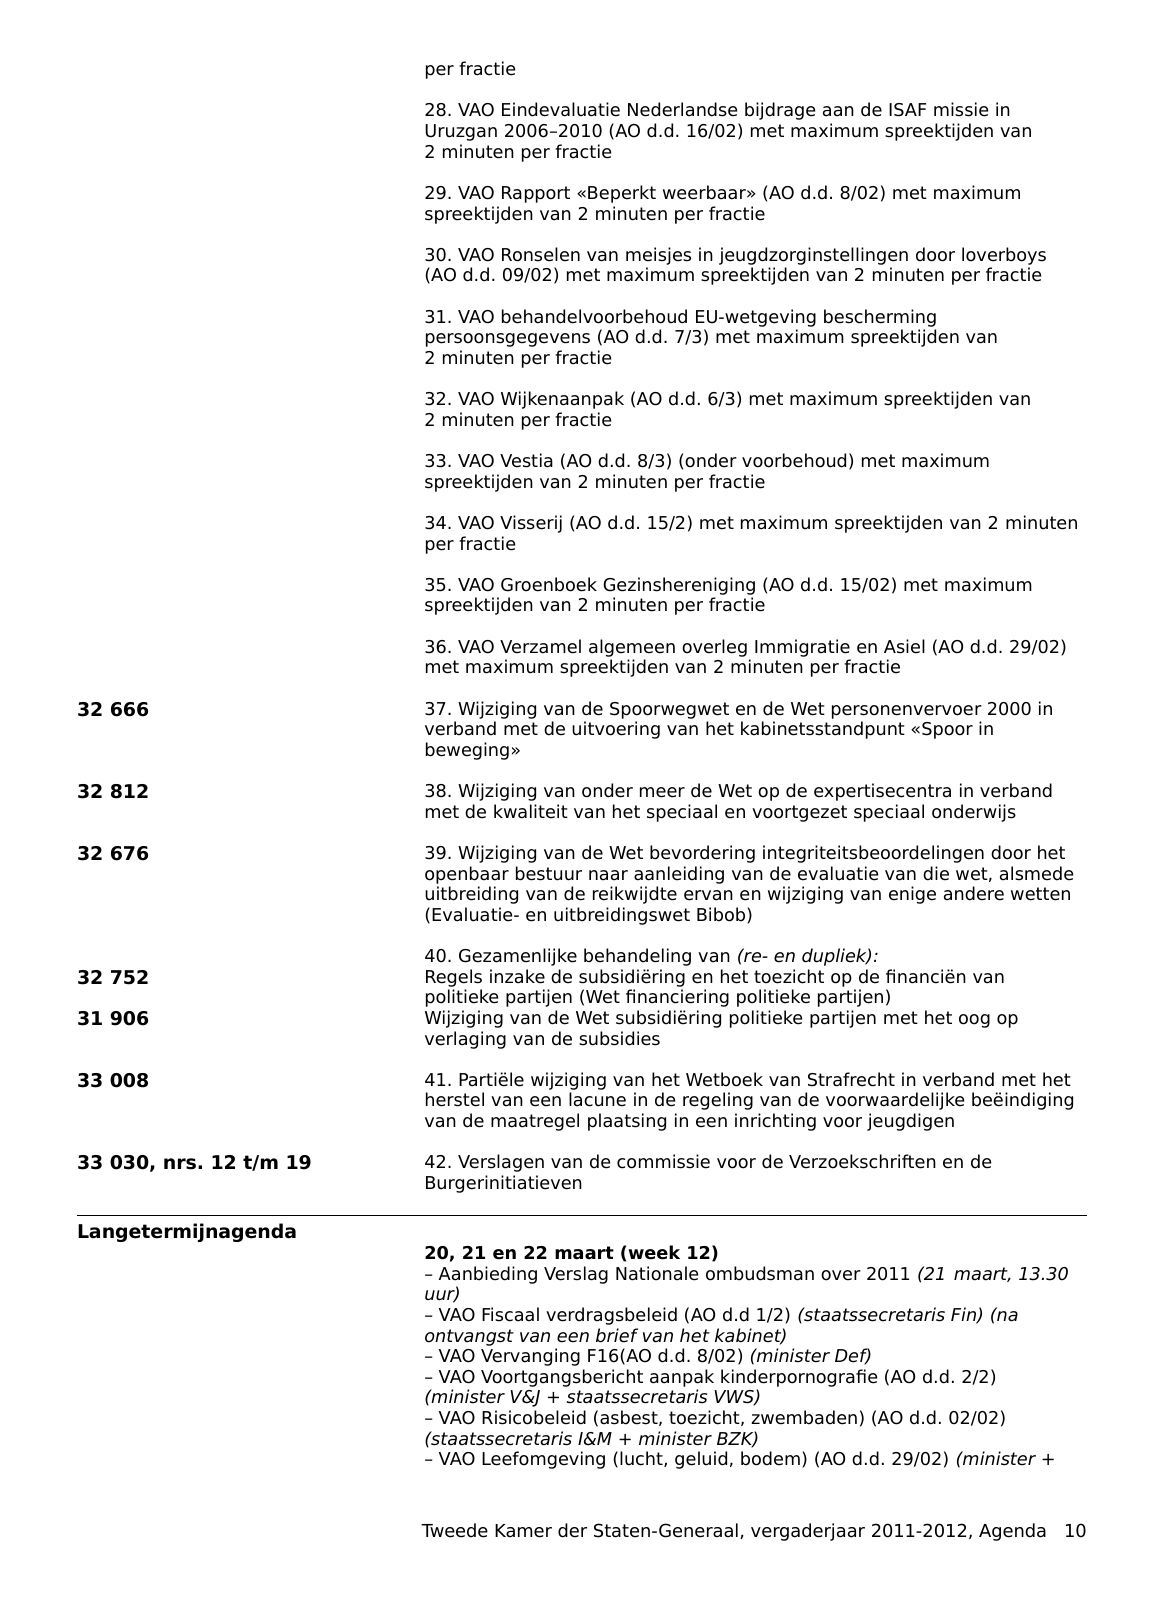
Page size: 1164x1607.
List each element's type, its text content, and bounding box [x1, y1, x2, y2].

table_cell [77, 1264, 401, 1305]
table_cell [401, 1408, 418, 1449]
table_cell Regels inzake de subsidiëring en het toezicht op de financiën van politieke partijen (Wet financiering politieke partijen) [418, 967, 1087, 1008]
table_cell – VAO Voortgangsbericht aanpak kinderpornografie (AO d.d. 2/2) (minister V&J + staatssecretaris VWS) [418, 1367, 1087, 1408]
table_cell [77, 637, 401, 678]
table_cell [77, 1367, 401, 1408]
table_cell [401, 822, 418, 843]
table_cell 20, 21 en 22 maart (week 12) [418, 1243, 1087, 1264]
table_cell [401, 1070, 418, 1132]
table_cell [401, 554, 418, 575]
table_cell [401, 451, 418, 492]
table_cell 34. VAO Visserij (AO d.d. 15/2) met maximum spreektijden van 2 minuten per fractie [418, 513, 1087, 554]
table_cell 32 812 [77, 781, 401, 822]
table_cell 32 666 [77, 699, 401, 760]
table_cell 35. VAO Groenboek Gezinshereniging (AO d.d. 15/02) met maximum spreektijden van 2 minuten per fractie [418, 575, 1087, 616]
table_cell [418, 616, 1087, 637]
table_cell [401, 843, 418, 925]
table_cell [77, 1243, 401, 1264]
table_cell [77, 389, 401, 430]
table_cell [401, 1264, 418, 1305]
table_cell [77, 616, 401, 637]
table_cell [77, 224, 401, 245]
table_cell [418, 492, 1087, 513]
table_cell [401, 513, 418, 554]
table_cell [77, 946, 401, 967]
table_cell [401, 389, 418, 430]
table_cell [418, 224, 1087, 245]
table_cell [77, 100, 401, 162]
table_cell [77, 678, 401, 698]
table_cell 29. VAO Rapport «Beperkt weerbaar» (AO d.d. 8/02) met maximum spreektijden van 2 minuten per fractie [418, 183, 1087, 224]
table_cell [77, 430, 401, 451]
table_cell [77, 1049, 401, 1070]
table_cell [401, 925, 418, 946]
table_cell [401, 967, 418, 1008]
table_cell [77, 1132, 401, 1152]
table_cell [401, 575, 418, 616]
table_cell [418, 678, 1087, 698]
table_cell 38. Wijziging van onder meer de Wet op de expertisecentra in verband met de kwaliteit van het speciaal en voortgezet speciaal onderwijs [418, 781, 1087, 822]
table_cell [77, 80, 401, 100]
table_cell 39. Wijziging van de Wet bevordering integriteitsbeoordelingen door het openbaar bestuur naar aanleiding van de evaluatie van die wet, alsmede uitbreiding van de reikwijdte ervan en wijziging van enige andere wetten (Evaluatie- en uitbreidingswet Bibob) [418, 843, 1087, 925]
table_cell 33 030, nrs. 12 t/m 19 [77, 1152, 401, 1193]
table_cell [401, 1367, 418, 1408]
table_cell [401, 430, 418, 451]
table_cell 36. VAO Verzamel algemeen overleg Immigratie en Asiel (AO d.d. 29/02) met maximum spreektijden van 2 minuten per fractie [418, 637, 1087, 678]
table_cell [418, 80, 1087, 100]
table_cell [401, 286, 418, 307]
table_cell [77, 925, 401, 946]
table_cell [418, 554, 1087, 575]
table_cell [401, 224, 418, 245]
table_cell [77, 1408, 401, 1449]
table_cell 33 008 [77, 1070, 401, 1132]
table_cell [401, 1305, 418, 1346]
table_header [401, 1216, 418, 1243]
table_cell [418, 1132, 1087, 1152]
table_cell [77, 1346, 401, 1367]
table_cell 32 752 [77, 967, 401, 1008]
table_cell [77, 369, 401, 389]
table_cell [401, 369, 418, 389]
table_cell [77, 162, 401, 183]
table_cell [401, 59, 418, 80]
table_cell [401, 80, 418, 100]
table_cell [401, 162, 418, 183]
table_cell [77, 183, 401, 224]
table_cell 31 906 [77, 1008, 401, 1049]
table_header [418, 1216, 1087, 1243]
table_cell [418, 760, 1087, 781]
table_cell 42. Verslagen van de commissie voor de Verzoekschriften en de Burgerinitiatieven [418, 1152, 1087, 1193]
table_cell [401, 1008, 418, 1049]
table_cell [77, 760, 401, 781]
table_cell 28. VAO Eindevaluatie Nederlandse bijdrage aan de ISAF missie in Uruzgan 2006–2010 (AO d.d. 16/02) met maximum spreektijden van 2 minuten per fractie [418, 100, 1087, 162]
table_cell 41. Partiële wijziging van het Wetboek van Strafrecht in verband met het herstel van een lacune in de regeling van de voorwaardelijke beëindiging van de maatregel plaatsing in een inrichting voor jeugdigen [418, 1070, 1087, 1132]
table_cell [418, 925, 1087, 946]
table_cell 32. VAO Wijkenaanpak (AO d.d. 6/3) met maximum spreektijden van 2 minuten per fractie [418, 389, 1087, 430]
table_cell [401, 183, 418, 224]
table_cell [401, 1243, 418, 1264]
table_cell – VAO Risicobeleid (asbest, toezicht, zwembaden) (AO d.d. 02/02) (staatssecretaris I&M + minister BZK) [418, 1408, 1087, 1449]
table_cell [401, 781, 418, 822]
table_cell [77, 1305, 401, 1346]
table_cell [401, 637, 418, 678]
table_cell 37. Wijziging van de Spoorwegwet en de Wet personenvervoer 2000 in verband met de uitvoering van het kabinetsstandpunt «Spoor in beweging» [418, 699, 1087, 760]
table_cell – Aanbieding Verslag Nationale ombudsman over 2011 (21 maart, 13.30 uur) [418, 1264, 1087, 1305]
table_cell – VAO Vervanging F16(AO d.d. 8/02) (minister Def) [418, 1346, 1087, 1367]
table_cell [418, 286, 1087, 307]
table_cell [401, 1346, 418, 1367]
table_cell [401, 492, 418, 513]
table_cell [77, 575, 401, 616]
table_cell 30. VAO Ronselen van meisjes in jeugdzorginstellingen door loverboys (AO d.d. 09/02) met maximum spreektijden van 2 minuten per fractie [418, 245, 1087, 286]
table_cell [401, 1049, 418, 1070]
table_header Langetermijnagenda [77, 1216, 401, 1243]
table_cell 31. VAO behandelvoorbehoud EU-wetgeving bescherming persoonsgegevens (AO d.d. 7/3) met maximum spreektijden van 2 minuten per fractie [418, 307, 1087, 368]
table_cell [401, 678, 418, 698]
table_cell [418, 822, 1087, 843]
table_cell [77, 1449, 401, 1470]
table_cell Wijziging van de Wet subsidiëring politieke partijen met het oog op verlaging van de subsidies [418, 1008, 1087, 1049]
table_cell [401, 1132, 418, 1152]
table_cell [77, 822, 401, 843]
table_cell per fractie [418, 59, 1087, 80]
table_cell [77, 554, 401, 575]
table_cell [401, 1449, 418, 1470]
table_cell – VAO Fiscaal verdragsbeleid (AO d.d 1/2) (staatssecretaris Fin) (na ontvangst van een brief van het kabinet) [418, 1305, 1087, 1346]
table_cell [418, 162, 1087, 183]
table_cell [401, 616, 418, 637]
table_cell [77, 513, 401, 554]
table_cell [77, 451, 401, 492]
table_cell 32 676 [77, 843, 401, 925]
table_cell [401, 1152, 418, 1193]
table_cell [418, 1049, 1087, 1070]
table_cell [77, 307, 401, 368]
table_cell [401, 307, 418, 368]
table_cell [77, 59, 401, 80]
table_cell [77, 245, 401, 286]
table_cell [401, 245, 418, 286]
table_cell [418, 369, 1087, 389]
table_cell – VAO Leefomgeving (lucht, geluid, bodem) (AO d.d. 29/02) (minister + [418, 1449, 1087, 1470]
table_cell [401, 760, 418, 781]
table_cell [77, 286, 401, 307]
table_cell [401, 699, 418, 760]
table_cell [77, 492, 401, 513]
table_cell 40. Gezamenlijke behandeling van (re- en dupliek): [418, 946, 1087, 967]
table_cell [401, 946, 418, 967]
table_cell [418, 430, 1087, 451]
table_cell 33. VAO Vestia (AO d.d. 8/3) (onder voorbehoud) met maximum spreektijden van 2 minuten per fractie [418, 451, 1087, 492]
table_cell [401, 100, 418, 162]
